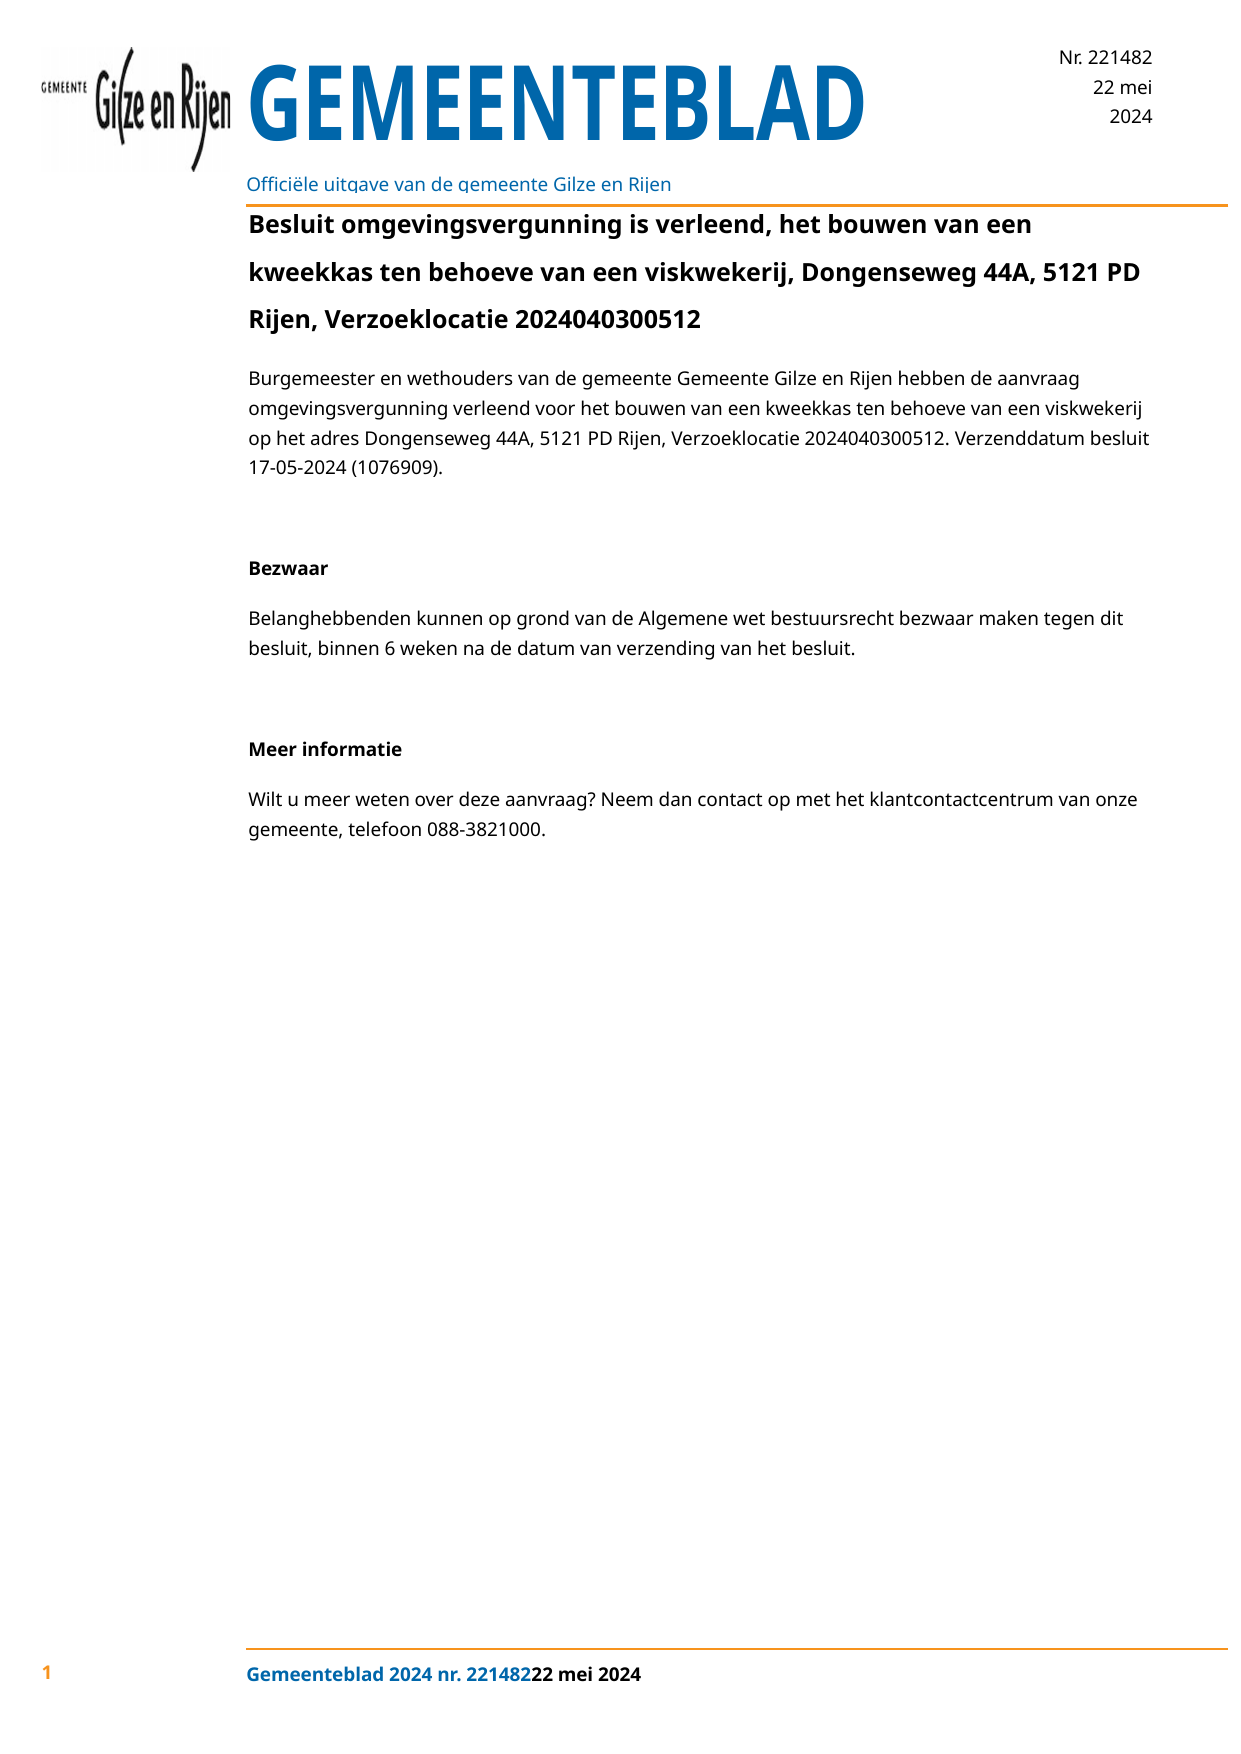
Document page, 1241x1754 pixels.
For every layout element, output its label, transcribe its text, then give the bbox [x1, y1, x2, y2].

text Bezwaar [248, 555, 1152, 581]
text Burgemeester en wethouders van de gemeente Gemeente Gilze en Rijen hebben de aanvraag omgevingsvergunning verleend voor het bouwen van een kweekkas ten behoeve van een viskwekerij op het adres Dongenseweg 44A, 5121 PD Rijen, Verzoeklocatie 2024040300512. Verzenddatum besluit 17-05-2024 (1076909). [248, 366, 1152, 480]
text Meer informatie [248, 736, 1152, 762]
text Belanghebbenden kunnen op grond van de Algemene wet bestuursrecht bezwaar maken tegen dit besluit, binnen 6 weken na de datum van verzending van het besluit. [248, 606, 1152, 661]
text Wilt u meer weten over deze aanvraag? Neem dan contact op met het klantcontactcentrum van onze gemeente, telefoon 088-3821000. [248, 786, 1152, 842]
picture [41, 47, 231, 172]
text Besluit omgevingsvergunning is verleend, het bouwen van een kweekkas ten behoeve van een viskwekerij, Dongenseweg 44A, 5121 PD Rijen, Verzoeklocatie 2024040300512 [248, 207, 1152, 336]
